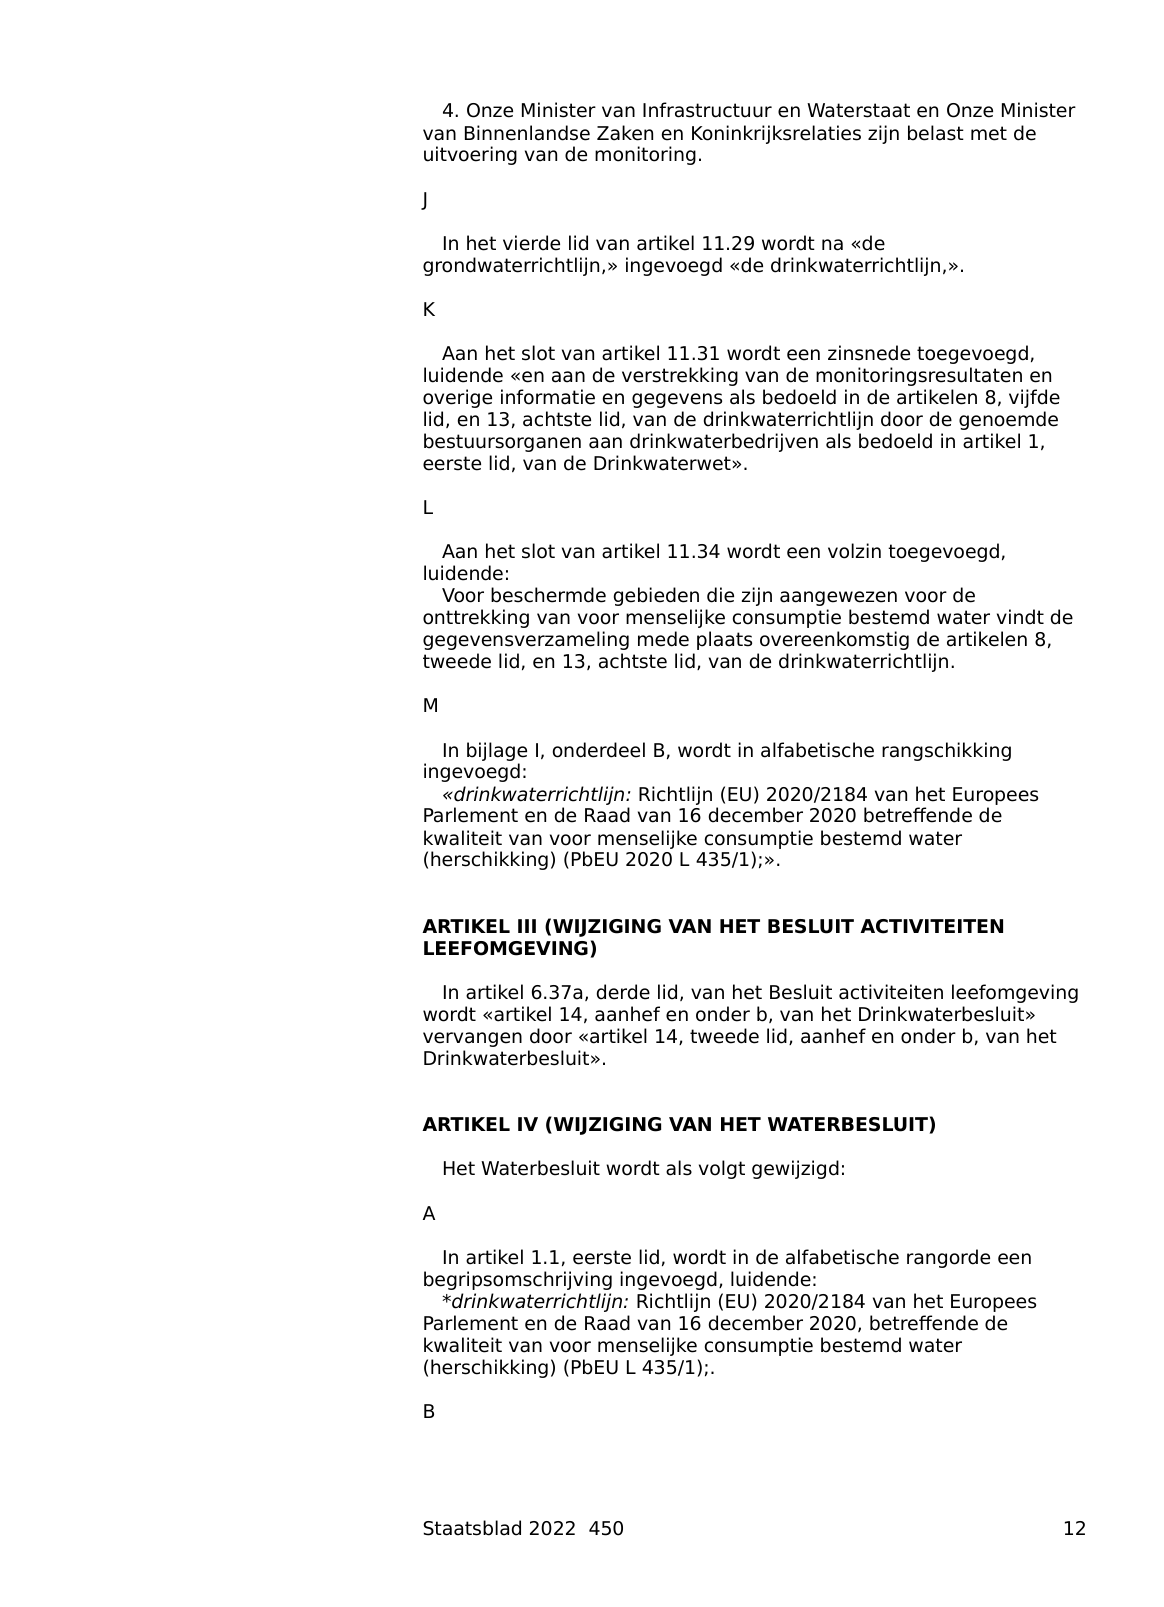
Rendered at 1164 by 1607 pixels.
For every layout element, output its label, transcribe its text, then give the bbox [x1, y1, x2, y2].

text A [422, 1202, 1087, 1224]
text Voor beschermde gebieden die zijn aangewezen voor de onttrekking van voor menselijke consumptie bestemd water vindt de gegevensverzameling mede plaats overeenkomstig de artikelen 8, tweede lid, en 13, achtste lid, van de drinkwaterrichtlijn. [422, 585, 1087, 673]
text In het vierde lid van artikel 11.29 wordt na «de grondwaterrichtlijn,» ingevoegd «de drinkwaterrichtlijn,». [422, 233, 1087, 277]
text J [422, 188, 1087, 211]
text «drinkwaterrichtlijn: Richtlijn (EU) 2020/2184 van het Europees Parlement en de Raad van 16 december 2020 betreffende de kwaliteit van voor menselijke consumptie bestemd water (herschikking) (PbEU 2020 L 435/1);». [422, 783, 1087, 871]
text Aan het slot van artikel 11.34 wordt een volzin toegevoegd, luidende: [422, 541, 1087, 585]
text *drinkwaterrichtlijn: Richtlijn (EU) 2020/2184 van het Europees Parlement en de Raad van 16 december 2020, betreffende de kwaliteit van voor menselijke consumptie bestemd water (herschikking) (PbEU L 435/1);. [422, 1291, 1087, 1378]
text 4. Onze Minister van Infrastructuur en Waterstaat en Onze Minister van Binnenlandse Zaken en Koninkrijksrelaties zijn belast met de uitvoering van de monitoring. [422, 100, 1087, 166]
text In artikel 6.37a, derde lid, van het Besluit activiteiten leefomgeving wordt «artikel 14, aanhef en onder b, van het Drinkwaterbesluit» vervangen door «artikel 14, tweede lid, aanhef en onder b, van het Drinkwaterbesluit». [422, 982, 1087, 1070]
text In artikel 1.1, eerste lid, wordt in de alfabetische rangorde een begripsomschrijving ingevoegd, luidende: [422, 1247, 1087, 1291]
text Het Waterbesluit wordt als volgt gewijzigd: [422, 1158, 1087, 1180]
text K [422, 299, 1087, 321]
text B [422, 1401, 1087, 1423]
text L [422, 497, 1087, 519]
text In bijlage I, onderdeel B, wordt in alfabetische rangschikking ingevoegd: [422, 739, 1087, 783]
subtitle ARTIKEL III (WIJZIGING VAN HET BESLUIT ACTIVITEITEN LEEFOMGEVING) [422, 916, 1087, 960]
text M [422, 695, 1087, 717]
subtitle ARTIKEL IV (WIJZIGING VAN HET WATERBESLUIT) [422, 1114, 1087, 1136]
text Aan het slot van artikel 11.31 wordt een zinsnede toegevoegd, luidende «en aan de verstrekking van de monitoringsresultaten en overige informatie en gegevens als bedoeld in de artikelen 8, vijfde lid, en 13, achtste lid, van de drinkwaterrichtlijn door de genoemde bestuursorganen aan drinkwaterbedrijven als bedoeld in artikel 1, eerste lid, van de Drinkwaterwet». [422, 343, 1087, 475]
